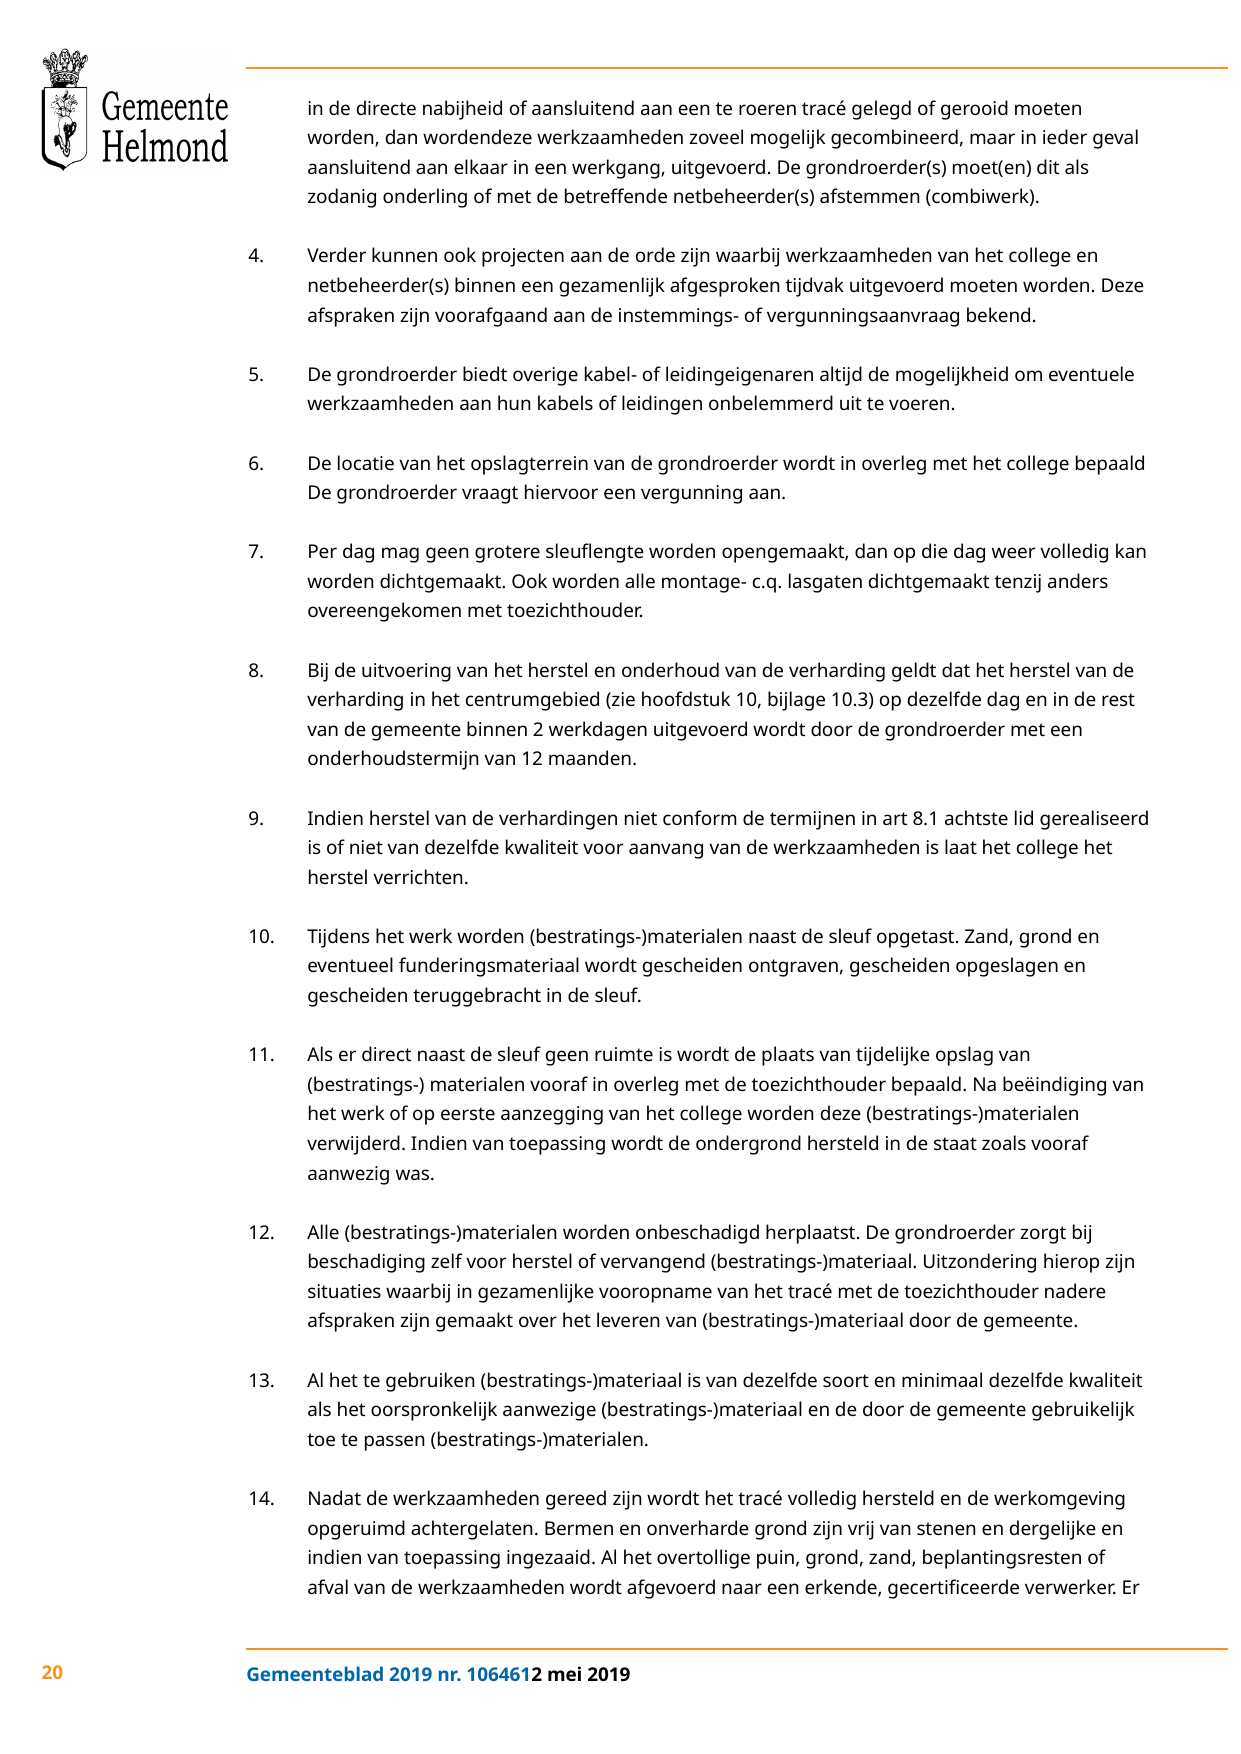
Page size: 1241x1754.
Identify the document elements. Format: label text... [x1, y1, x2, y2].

list De locatie van het opslagterrein van de grondroerder wordt in overleg met het college bepaald De grondroerder vraagt hiervoor een vergunning aan. [248, 450, 1152, 505]
list Per dag mag geen grotere sleuflengte worden opengemaakt, dan op die dag weer volledig kan worden dichtgemaakt. Ook worden alle montage- c.q. lasgaten dichtgemaakt tenzij anders overeengekomen met toezichthouder. [248, 538, 1152, 623]
list Nadat de werkzaamheden gereed zijn wordt het tracé volledig hersteld en de werkomgeving opgeruimd achtergelaten. Bermen en onverharde grond zijn vrij van stenen en dergelijke en indien van toepassing ingezaaid. Al het overtollige puin, grond, zand, beplantingsresten of afval van de werkzaamheden wordt afgevoerd naar een erkende, gecertificeerde verwerker. Er [248, 1485, 1152, 1600]
list Verder kunnen ook projecten aan de orde zijn waarbij werkzaamheden van het college en netbeheerder(s) binnen een gezamenlijk afgesproken tijdvak uitgevoerd moeten worden. Deze afspraken zijn voorafgaand aan de instemmings- of vergunningsaanvraag bekend. [248, 243, 1152, 328]
list Indien herstel van de verhardingen niet conform de termijnen in art 8.1 achtste lid gerealiseerd is of niet van dezelfde kwaliteit voor aanvang van de werkzaamheden is laat het college het herstel verrichten. [248, 805, 1152, 890]
picture [41, 47, 231, 172]
list Als er direct naast de sleuf geen ruimte is wordt de plaats van tijdelijke opslag van (bestratings-) materialen vooraf in overleg met de toezichthouder bepaald. Na beëindiging van het werk of op eerste aanzegging van het college worden deze (bestratings-)materialen verwijderd. Indien van toepassing wordt de ondergrond hersteld in de staat zoals vooraf aanwezig was. [248, 1041, 1152, 1186]
list Al het te gebruiken (bestratings-)materiaal is van dezelfde soort en minimaal dezelfde kwaliteit als het oorspronkelijk aanwezige (bestratings-)materiaal en de door de gemeente gebruikelijk toe te passen (bestratings-)materialen. [248, 1367, 1152, 1452]
list De grondroerder biedt overige kabel- of leidingeigenaren altijd de mogelijkheid om eventuele werkzaamheden aan hun kabels of leidingen onbelemmerd uit te voeren. [248, 361, 1152, 416]
list Tijdens het werk worden (bestratings-)materialen naast de sleuf opgetast. Zand, grond en eventueel funderingsmateriaal wordt gescheiden ontgraven, gescheiden opgeslagen en gescheiden teruggebracht in de sleuf. [248, 923, 1152, 1008]
list in de directe nabijheid of aansluitend aan een te roeren tracé gelegd of gerooid moeten worden, dan wordendeze werkzaamheden zoveel mogelijk gecombineerd, maar in ieder geval aansluitend aan elkaar in een werkgang, uitgevoerd. De grondroerder(s) moet(en) dit als zodanig onderling of met de betreffende netbeheerder(s) afstemmen (combiwerk). [248, 95, 1152, 209]
list Alle (bestratings-)materialen worden onbeschadigd herplaatst. De grondroerder zorgt bij beschadiging zelf voor herstel of vervangend (bestratings-)materiaal. Uitzondering hierop zijn situaties waarbij in gezamenlijke vooropname van het tracé met de toezichthouder nadere afspraken zijn gemaakt over het leveren van (bestratings-)materiaal door de gemeente. [248, 1219, 1152, 1333]
list Bij de uitvoering van het herstel en onderhoud van de verharding geldt dat het herstel van de verharding in het centrumgebied (zie hoofdstuk 10, bijlage 10.3) op dezelfde dag en in de rest van de gemeente binnen 2 werkdagen uitgevoerd wordt door de grondroerder met een onderhoudstermijn van 12 maanden. [248, 657, 1152, 771]
